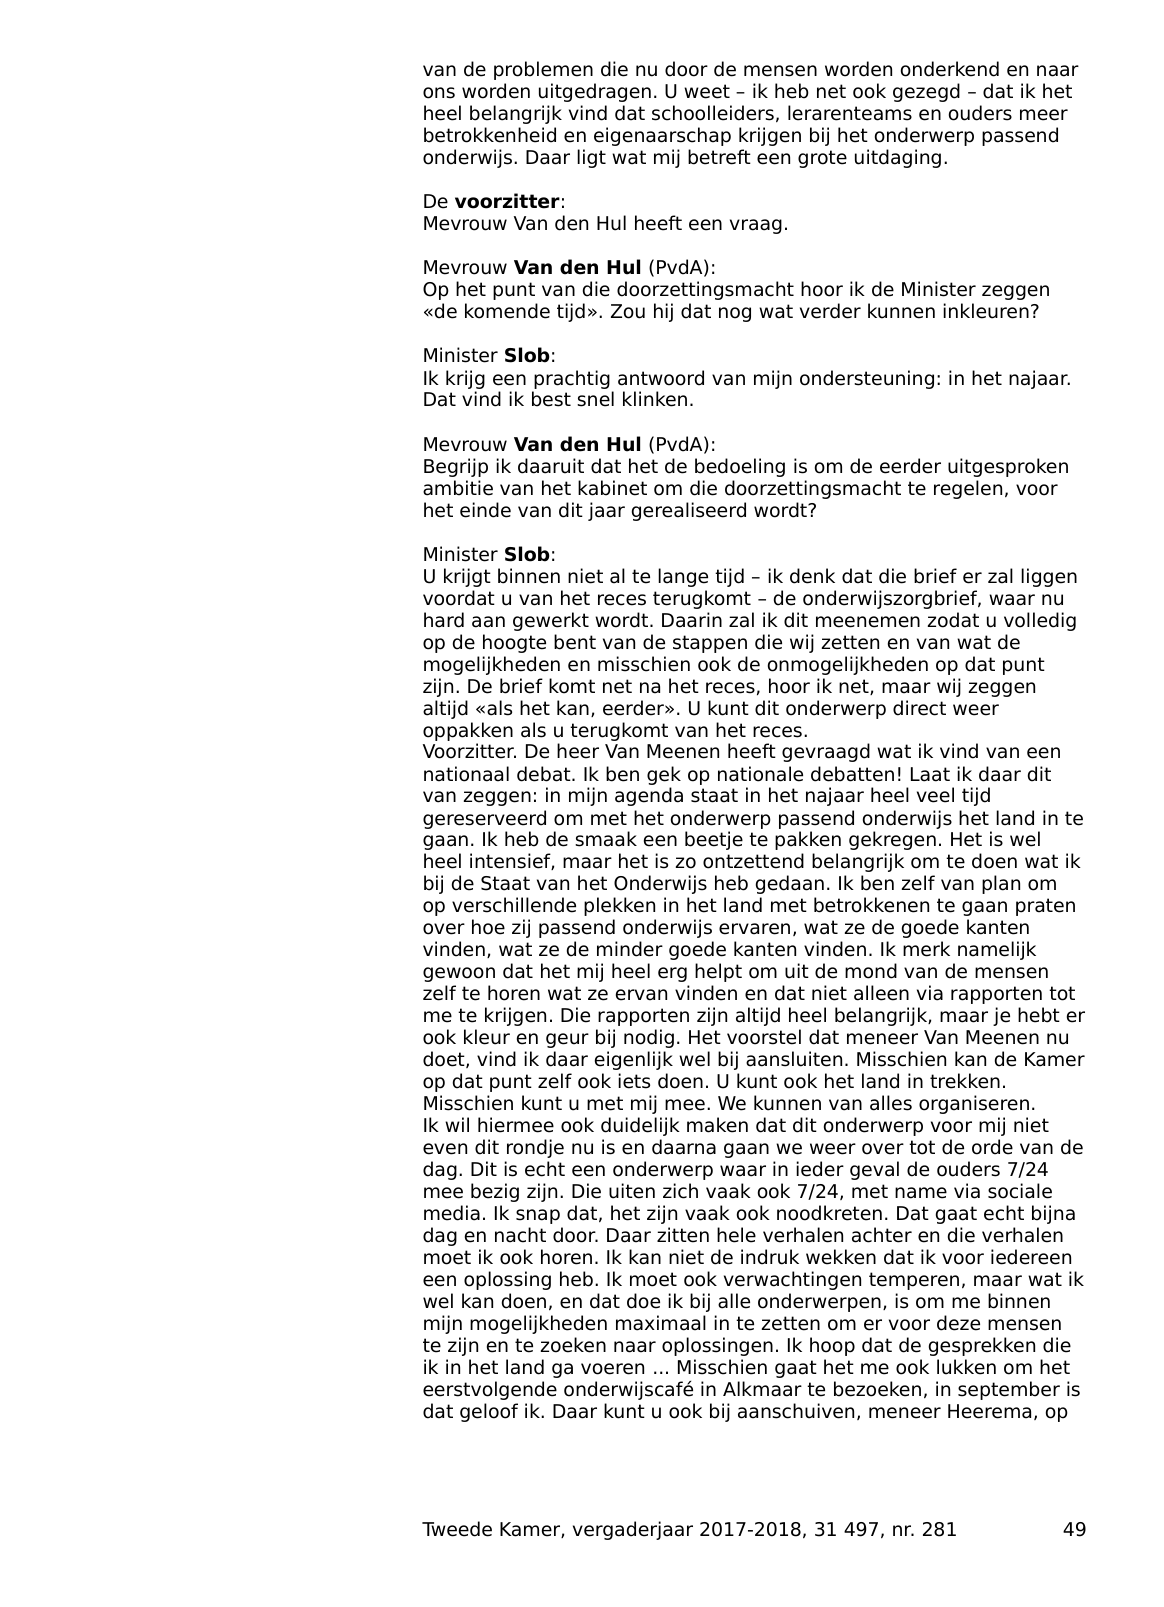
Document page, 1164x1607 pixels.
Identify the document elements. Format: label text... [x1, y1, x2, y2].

text Ik wil hiermee ook duidelijk maken dat dit onderwerp voor mij niet even dit rondje nu is en daarna gaan we weer over tot de orde van de dag. Dit is echt een onderwerp waar in ieder geval de ouders 7/24 mee bezig zijn. Die uiten zich vaak ook 7/24, met name via sociale media. Ik snap dat, het zijn vaak ook noodkreten. Dat gaat echt bijna dag en nacht door. Daar zitten hele verhalen achter en die verhalen moet ik ook horen. Ik kan niet de indruk wekken dat ik voor iedereen een oplossing heb. Ik moet ook verwachtingen temperen, maar wat ik wel kan doen, en dat doe ik bij alle onderwerpen, is om me binnen mijn mogelijkheden maximaal in te zetten om er voor deze mensen te zijn en te zoeken naar oplossingen. Ik hoop dat de gesprekken die ik in het land ga voeren ... Misschien gaat het me ook lukken om het eerstvolgende onderwijscafé in Alkmaar te bezoeken, in september is dat geloof ik. Daar kunt u ook bij aanschuiven, meneer Heerema, op [422, 1115, 1087, 1423]
text U krijgt binnen niet al te lange tijd – ik denk dat die brief er zal liggen voordat u van het reces terugkomt – de onderwijszorgbrief, waar nu hard aan gewerkt wordt. Daarin zal ik dit meenemen zodat u volledig op de hoogte bent van de stappen die wij zetten en van wat de mogelijkheden en misschien ook de onmogelijkheden op dat punt zijn. De brief komt net na het reces, hoor ik net, maar wij zeggen altijd «als het kan, eerder». U kunt dit onderwerp direct weer oppakken als u terugkomt van het reces. [422, 566, 1087, 741]
text Minister Slob: [422, 544, 1087, 566]
text van de problemen die nu door de mensen worden onderkend en naar ons worden uitgedragen. U weet – ik heb net ook gezegd – dat ik het heel belangrijk vind dat schoolleiders, lerarenteams en ouders meer betrokkenheid en eigenaarschap krijgen bij het onderwerp passend onderwijs. Daar ligt wat mij betreft een grote uitdaging. [422, 59, 1087, 169]
text Voorzitter. De heer Van Meenen heeft gevraagd wat ik vind van een nationaal debat. Ik ben gek op nationale debatten! Laat ik daar dit van zeggen: in mijn agenda staat in het najaar heel veel tijd gereserveerd om met het onderwerp passend onderwijs het land in te gaan. Ik heb de smaak een beetje te pakken gekregen. Het is wel heel intensief, maar het is zo ontzettend belangrijk om te doen wat ik bij de Staat van het Onderwijs heb gedaan. Ik ben zelf van plan om op verschillende plekken in het land met betrokkenen te gaan praten over hoe zij passend onderwijs ervaren, wat ze de goede kanten vinden, wat ze de minder goede kanten vinden. Ik merk namelijk gewoon dat het mij heel erg helpt om uit de mond van de mensen zelf te horen wat ze ervan vinden en dat niet alleen via rapporten tot me te krijgen. Die rapporten zijn altijd heel belangrijk, maar je hebt er ook kleur en geur bij nodig. Het voorstel dat meneer Van Meenen nu doet, vind ik daar eigenlijk wel bij aansluiten. Misschien kan de Kamer op dat punt zelf ook iets doen. U kunt ook het land in trekken. Misschien kunt u met mij mee. We kunnen van alles organiseren. [422, 741, 1087, 1115]
text De voorzitter: [422, 191, 1087, 213]
text Op het punt van die doorzettingsmacht hoor ik de Minister zeggen «de komende tijd». Zou hij dat nog wat verder kunnen inkleuren? [422, 279, 1087, 323]
text Mevrouw Van den Hul (PvdA): [422, 257, 1087, 279]
text Begrijp ik daaruit dat het de bedoeling is om de eerder uitgesproken ambitie van het kabinet om die doorzettingsmacht te regelen, voor het einde van dit jaar gerealiseerd wordt? [422, 456, 1087, 521]
text Mevrouw Van den Hul (PvdA): [422, 433, 1087, 456]
text Minister Slob: [422, 345, 1087, 367]
text Mevrouw Van den Hul heeft een vraag. [422, 213, 1087, 235]
text Ik krijg een prachtig antwoord van mijn ondersteuning: in het najaar. Dat vind ik best snel klinken. [422, 367, 1087, 411]
